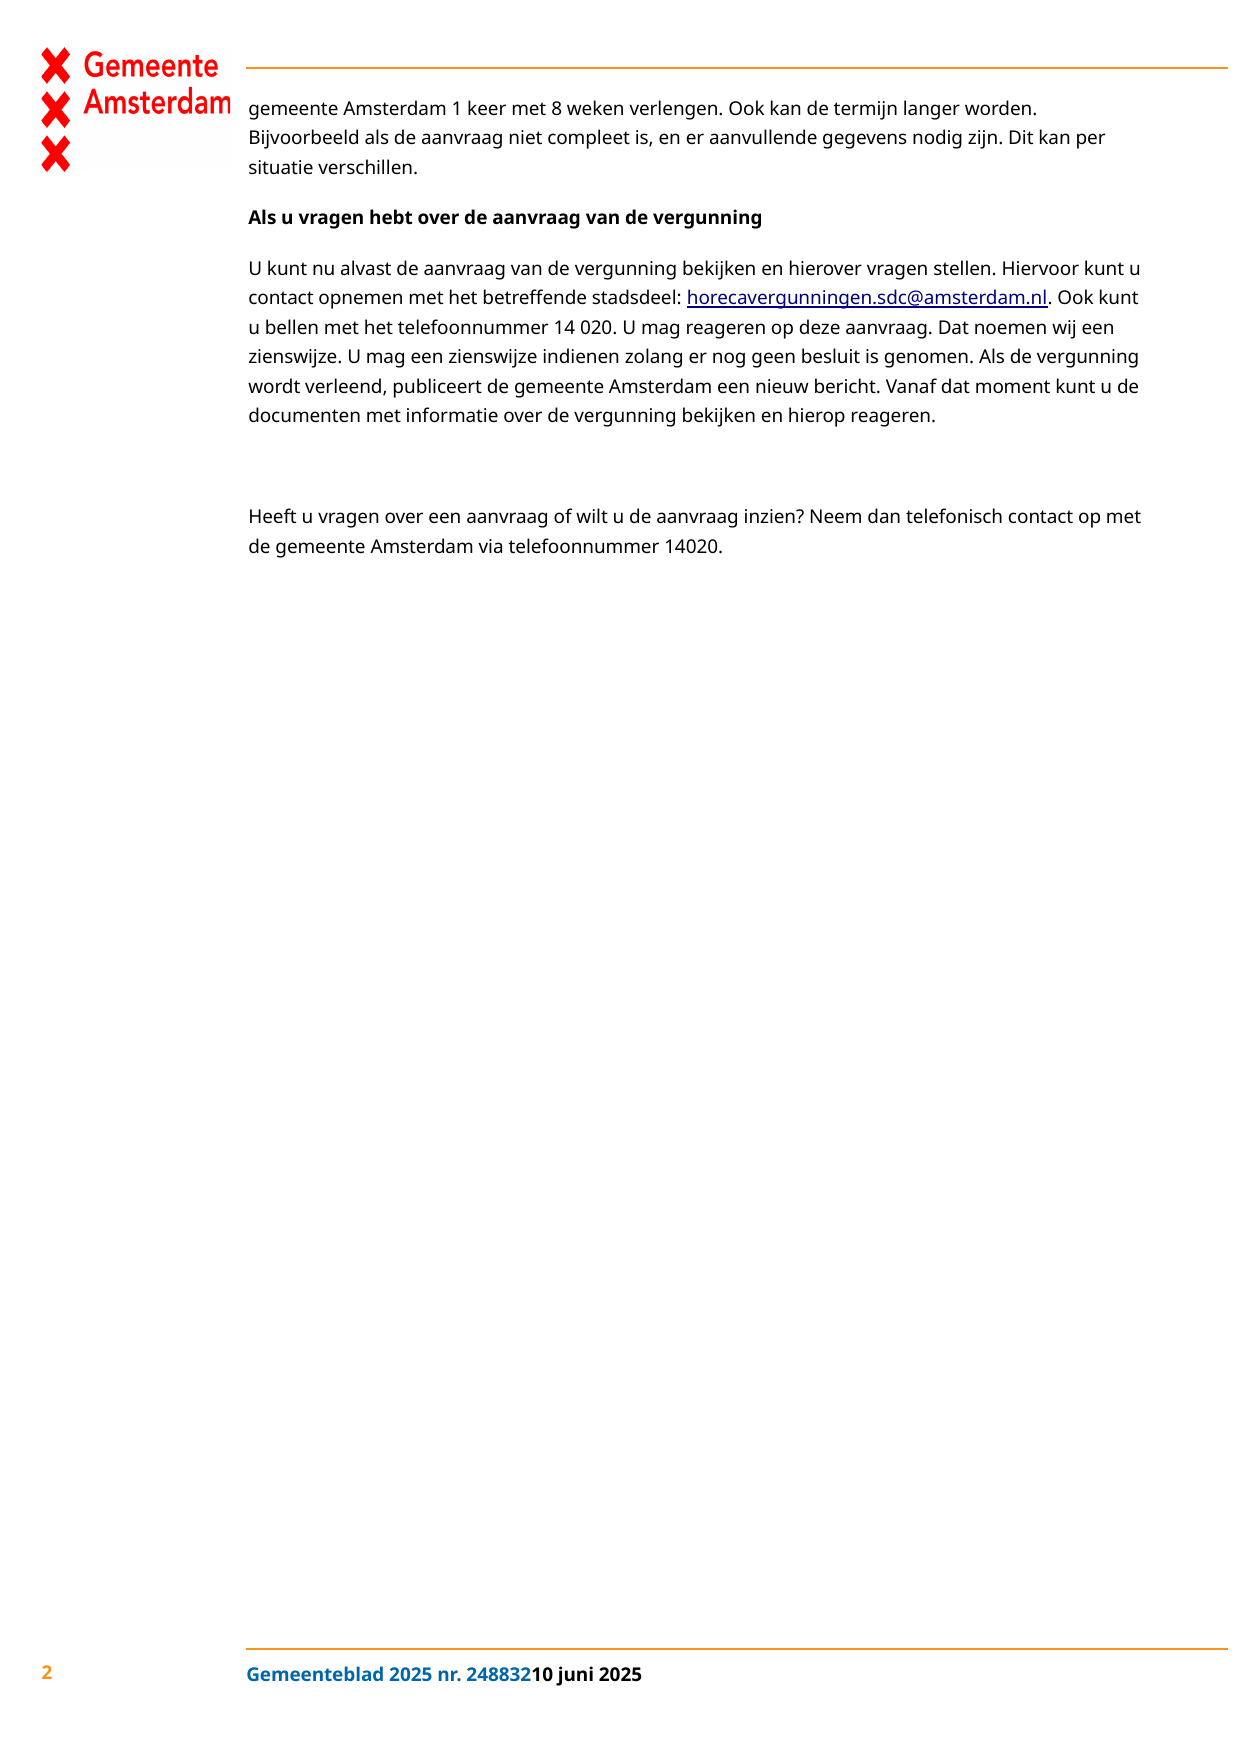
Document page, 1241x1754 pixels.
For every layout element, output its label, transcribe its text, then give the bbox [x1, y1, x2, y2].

picture [41, 47, 231, 172]
text Heeft u vragen over een aanvraag of wilt u de aanvraag inzien? Neem dan telefonisch contact op met de gemeente Amsterdam via telefoonnummer 14020. [248, 503, 1152, 559]
text U kunt nu alvast de aanvraag van de vergunning bekijken en hierover vragen stellen. Hiervoor kunt u contact opnemen met het betreffende stadsdeel: horecavergunningen.sdc@amsterdam.nl. Ook kunt u bellen met het telefoonnummer 14 020. U mag reageren op deze aanvraag. Dat noemen wij een zienswijze. U mag een zienswijze indienen zolang er nog geen besluit is genomen. Als de vergunning wordt verleend, publiceert de gemeente Amsterdam een nieuw bericht. Vanaf dat moment kunt u de documenten met informatie over de vergunning bekijken en hierop reageren. [248, 255, 1152, 428]
text gemeente Amsterdam 1 keer met 8 weken verlengen. Ook kan de termijn langer worden. Bijvoorbeeld als de aanvraag niet compleet is, en er aanvullende gegevens nodig zijn. Dit kan per situatie verschillen. [248, 95, 1152, 180]
text Als u vragen hebt over de aanvraag van de vergunning [248, 204, 1152, 230]
